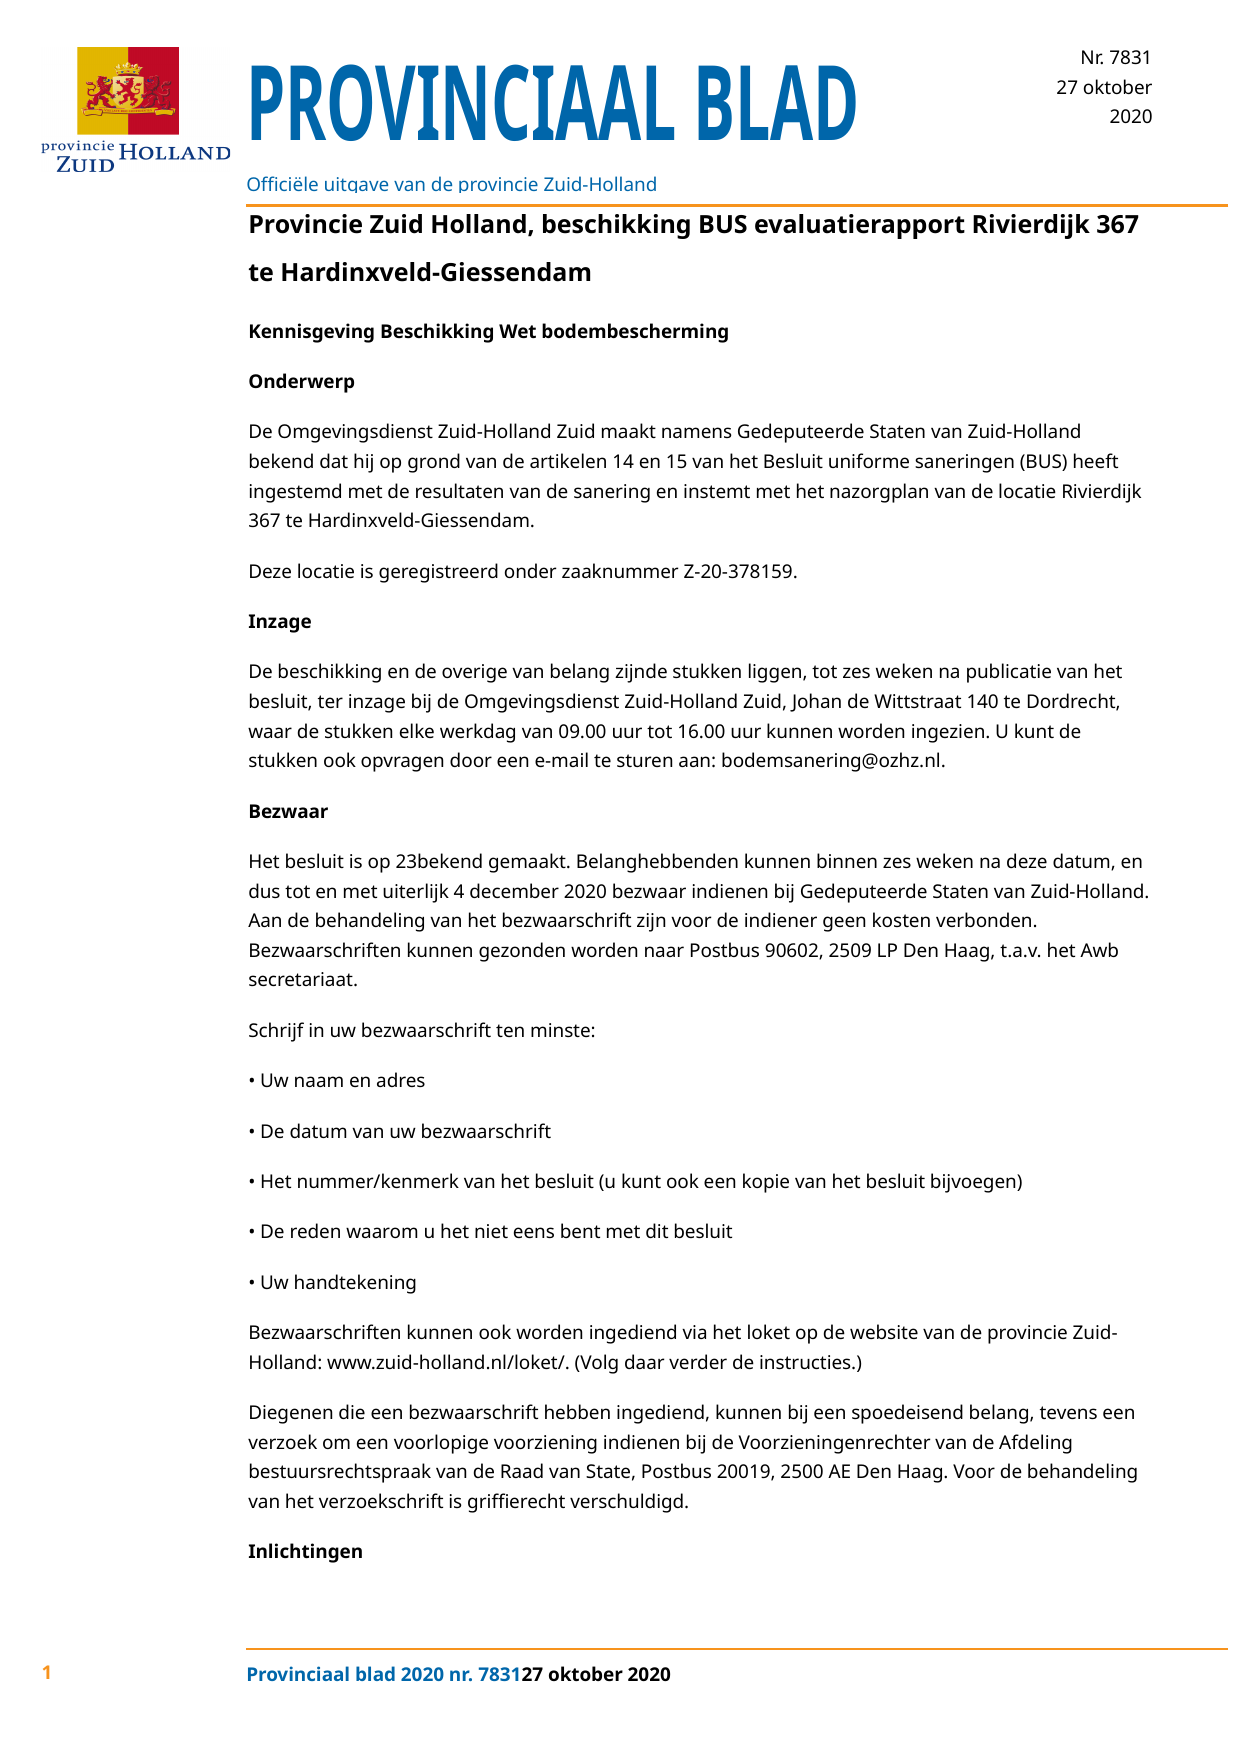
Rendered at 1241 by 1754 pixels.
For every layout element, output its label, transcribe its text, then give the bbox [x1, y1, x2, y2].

text Bezwaarschriften kunnen ook worden ingediend via het loket op de website van de provincie Zuid-Holland: www.zuid-holland.nl/loket/. (Volg daar verder de instructies.) [248, 1319, 1152, 1375]
text Bezwaar [248, 798, 1152, 824]
text Inlichtingen [248, 1539, 1152, 1564]
picture [41, 47, 231, 172]
text Kennisgeving Beschikking Wet bodembescherming [248, 318, 1152, 344]
text • Het nummer/kenmerk van het besluit (u kunt ook een kopie van het besluit bijvoegen) [248, 1168, 1152, 1194]
text Inzage [248, 608, 1152, 634]
text Onderwerp [248, 368, 1152, 394]
text Het besluit is op 23bekend gemaakt. Belanghebbenden kunnen binnen zes weken na deze datum, en dus tot en met uiterlijk 4 december 2020 bezwaar indienen bij Gedeputeerde Staten van Zuid-Holland. Aan de behandeling van het bezwaarschrift zijn voor de indiener geen kosten verbonden. Bezwaarschriften kunnen gezonden worden naar Postbus 90602, 2509 LP Den Haag, t.a.v. het Awb secretariaat. [248, 848, 1152, 992]
text Schrijf in uw bezwaarschrift ten minste: [248, 1017, 1152, 1043]
text • De datum van uw bezwaarschrift [248, 1118, 1152, 1144]
text • De reden waarom u het niet eens bent met dit besluit [248, 1219, 1152, 1244]
text Deze locatie is geregistreerd onder zaaknummer Z-20-378159. [248, 558, 1152, 584]
text Diegenen die een bezwaarschrift hebben ingediend, kunnen bij een spoedeisend belang, tevens een verzoek om een voorlopige voorziening indienen bij de Voorzieningenrechter van de Afdeling bestuursrechtspraak van de Raad van State, Postbus 20019, 2500 AE Den Haag. Voor de behandeling van het verzoekschrift is griffierecht verschuldigd. [248, 1399, 1152, 1514]
text De Omgevingsdienst Zuid-Holland Zuid maakt namens Gedeputeerde Staten van Zuid-Holland bekend dat hij op grond van de artikelen 14 en 15 van het Besluit uniforme saneringen (BUS) heeft ingestemd met de resultaten van de sanering en instemt met het nazorgplan van de locatie Rivierdijk 367 te Hardinxveld-Giessendam. [248, 419, 1152, 533]
text • Uw naam en adres [248, 1067, 1152, 1093]
text • Uw handtekening [248, 1269, 1152, 1295]
text Provincie Zuid Holland, beschikking BUS evaluatierapport Rivierdijk 367 te Hardinxveld-Giessendam [248, 207, 1152, 288]
text De beschikking en de overige van belang zijnde stukken liggen, tot zes weken na publicatie van het besluit, ter inzage bij de Omgevingsdienst Zuid-Holland Zuid, Johan de Wittstraat 140 te Dordrecht, waar de stukken elke werkdag van 09.00 uur tot 16.00 uur kunnen worden ingezien. U kunt de stukken ook opvragen door een e-mail te sturen aan: bodemsanering@ozhz.nl. [248, 659, 1152, 773]
